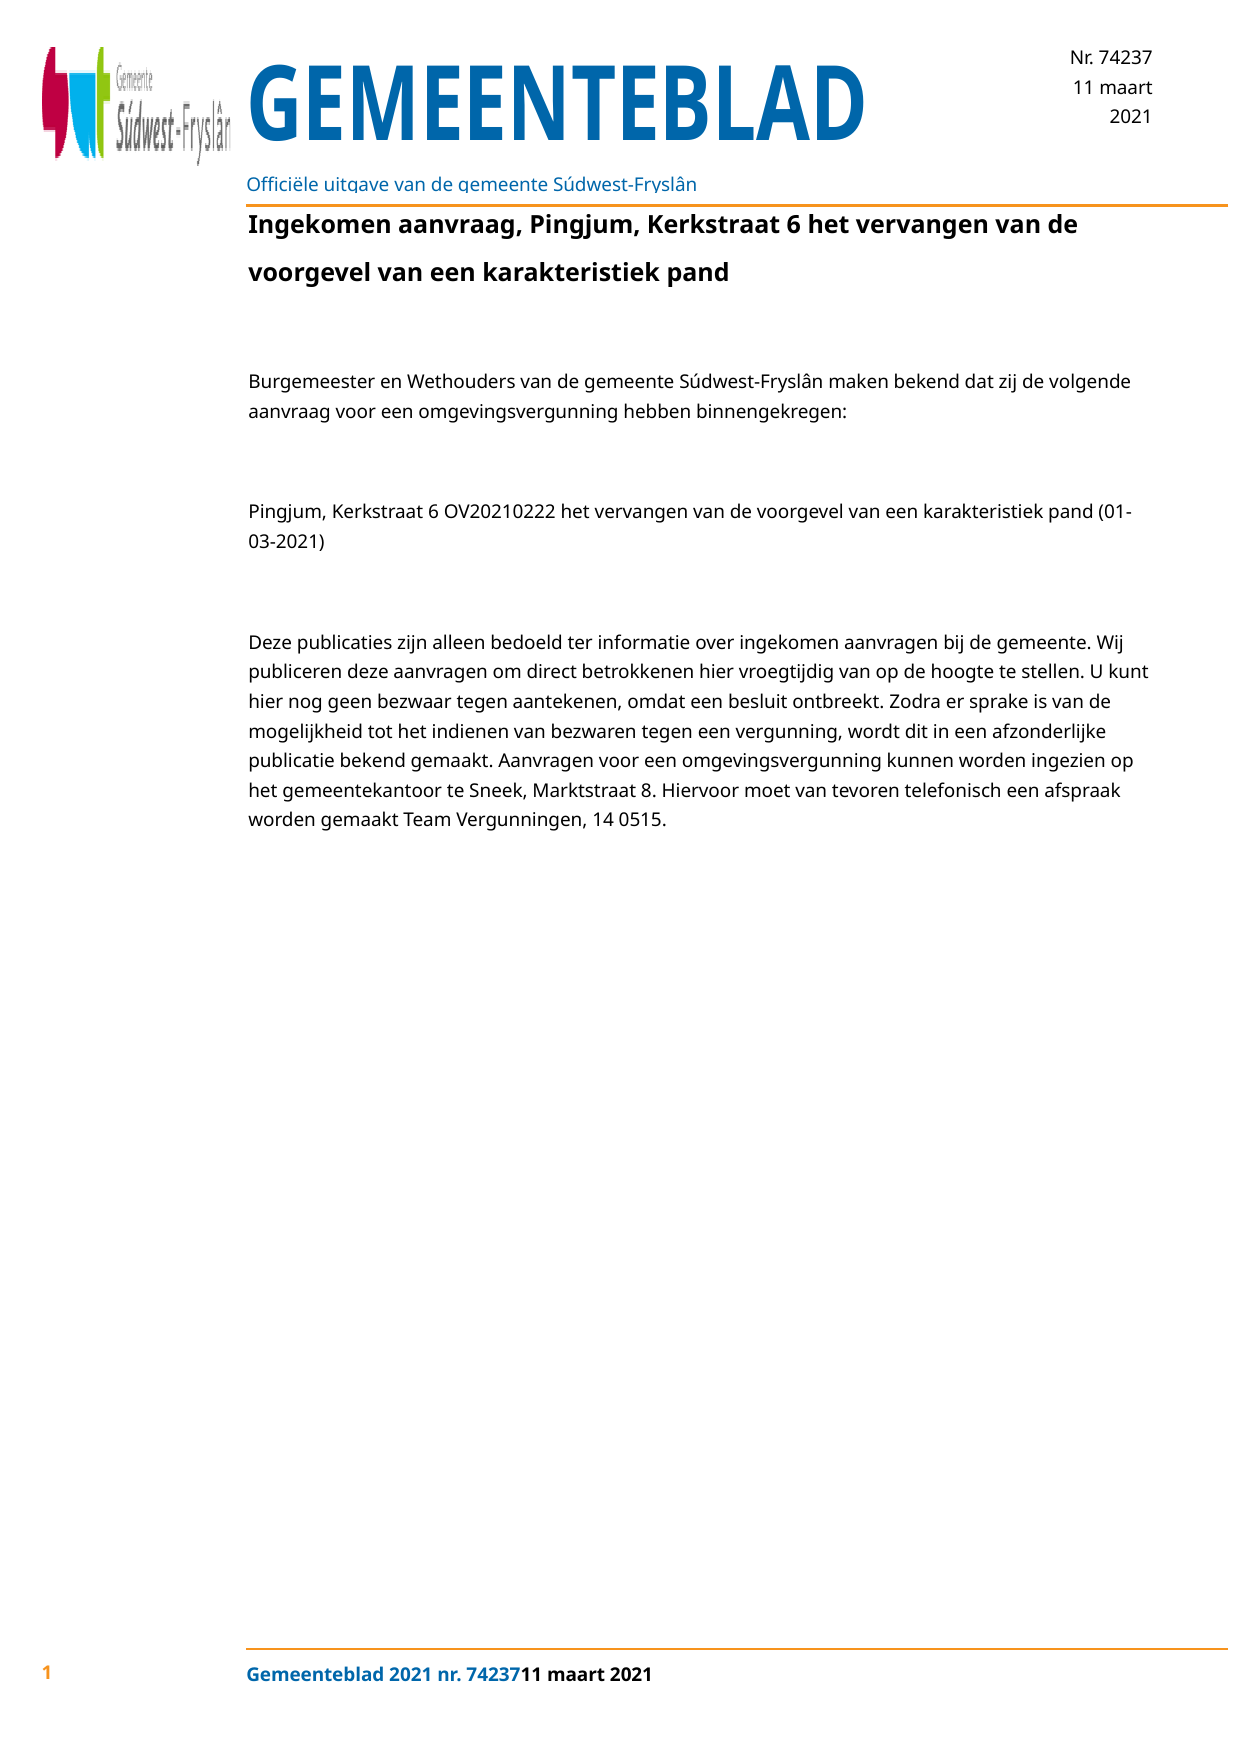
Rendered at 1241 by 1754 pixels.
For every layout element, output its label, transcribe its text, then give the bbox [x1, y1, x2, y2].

text Pingjum, Kerkstraat 6 OV20210222 het vervangen van de voorgevel van een karakteristiek pand (01-03-2021) [248, 499, 1152, 554]
text Ingekomen aanvraag, Pingjum, Kerkstraat 6 het vervangen van de voorgevel van een karakteristiek pand [248, 207, 1152, 288]
text Burgemeester en Wethouders van de gemeente Súdwest-Fryslân maken bekend dat zij de volgende aanvraag voor een omgevingsvergunning hebben binnengekregen: [248, 368, 1152, 424]
picture [41, 47, 231, 172]
text Deze publicaties zijn alleen bedoeld ter informatie over ingekomen aanvragen bij de gemeente. Wij publiceren deze aanvragen om direct betrokkenen hier vroegtijdig van op de hoogte te stellen. U kunt hier nog geen bezwaar tegen aantekenen, omdat een besluit ontbreekt. Zodra er sprake is van de mogelijkheid tot het indienen van bezwaren tegen een vergunning, wordt dit in een afzonderlijke publicatie bekend gemaakt. Aanvragen voor een omgevingsvergunning kunnen worden ingezien op het gemeentekantoor te Sneek, Marktstraat 8. Hiervoor moet van tevoren telefonisch een afspraak worden gemaakt Team Vergunningen, 14 0515. [248, 629, 1152, 832]
